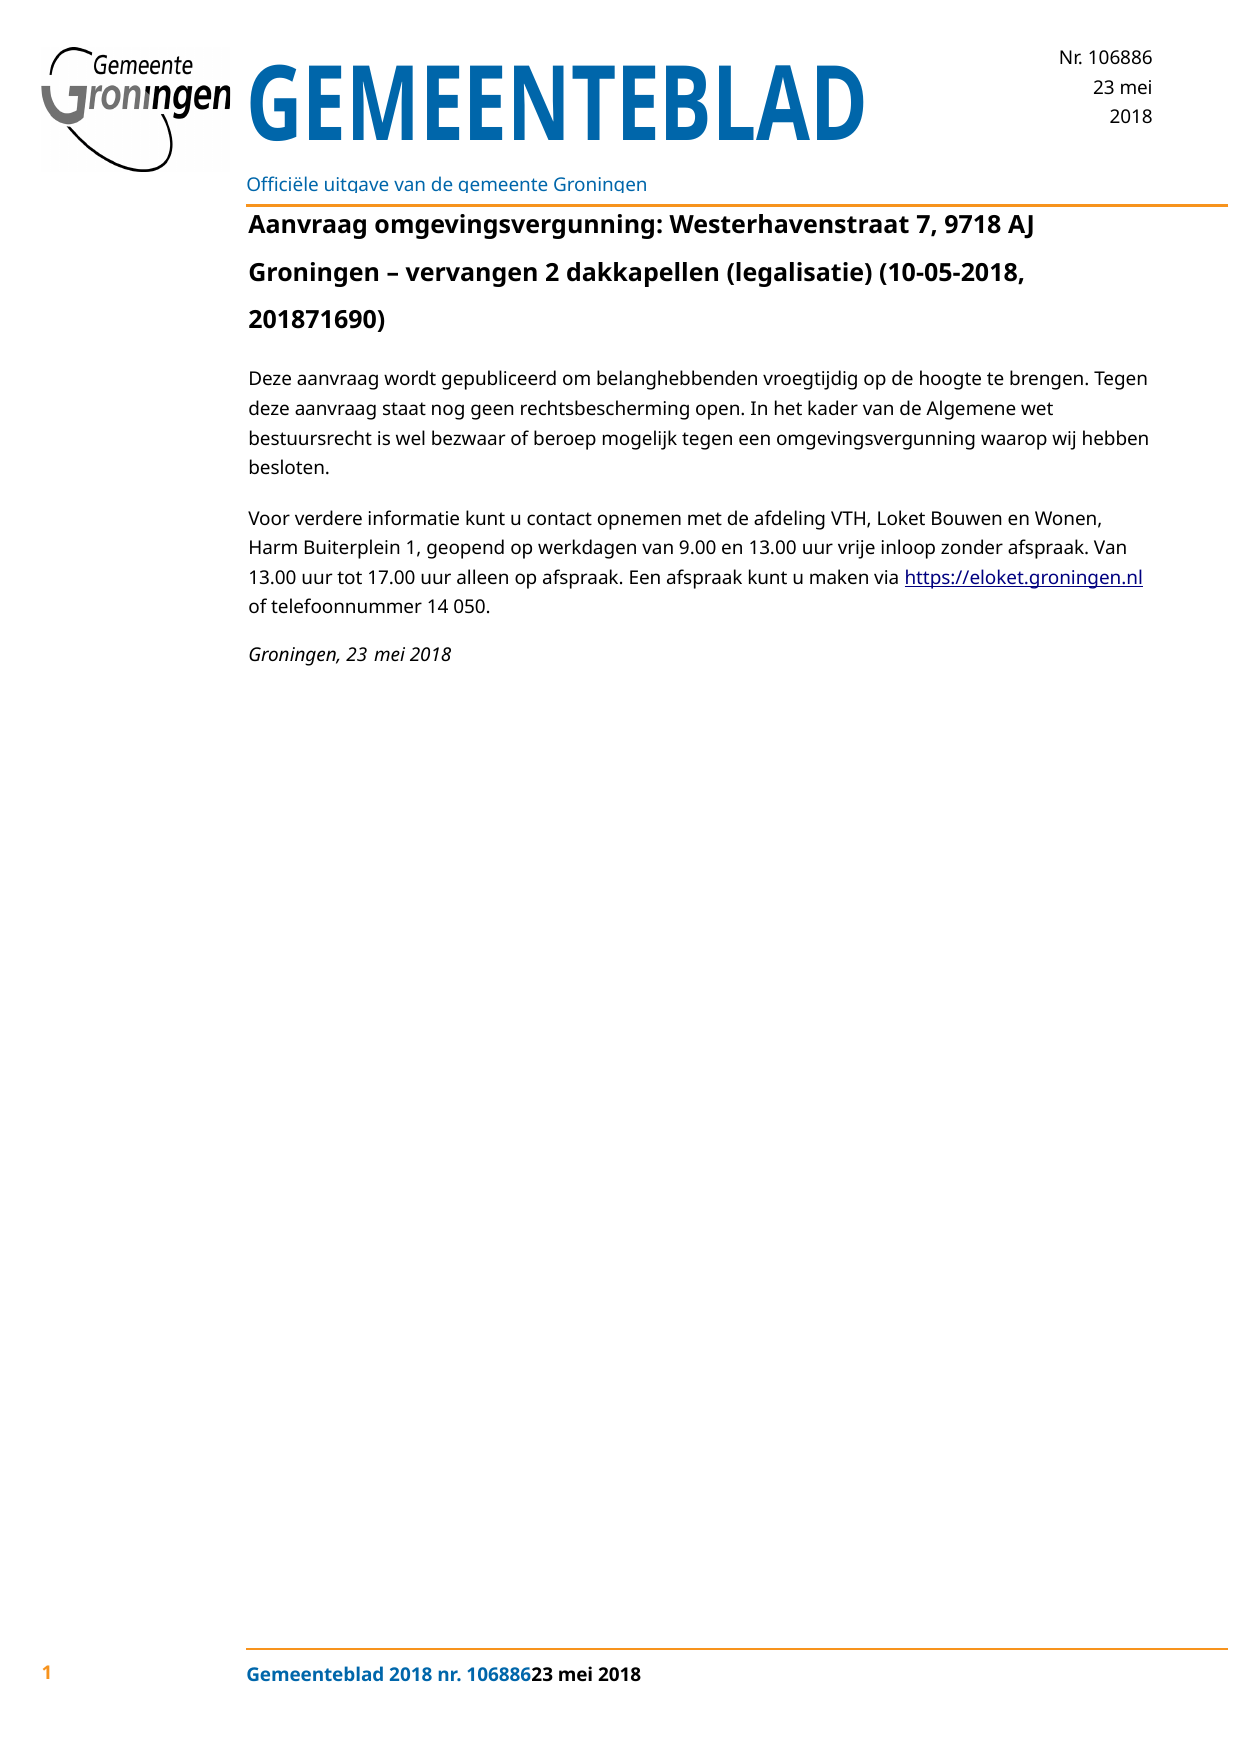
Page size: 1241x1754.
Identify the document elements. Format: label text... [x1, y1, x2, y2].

text Aanvraag omgevingsvergunning: Westerhavenstraat 7, 9718 AJ Groningen – vervangen 2 dakkapellen (legalisatie) (10-05-2018, 201871690) [248, 207, 1152, 336]
text Groningen, 23 mei 2018 [248, 641, 1152, 667]
picture [41, 47, 231, 172]
text Deze aanvraag wordt gepubliceerd om belanghebbenden vroegtijdig op de hoogte te brengen. Tegen deze aanvraag staat nog geen rechtsbescherming open. In het kader van de Algemene wet bestuursrecht is wel bezwaar of beroep mogelijk tegen een omgevingsvergunning waarop wij hebben besloten. [248, 366, 1152, 480]
text Voor verdere informatie kunt u contact opnemen met de afdeling VTH, Loket Bouwen en Wonen, Harm Buiterplein 1, geopend op werkdagen van 9.00 en 13.00 uur vrije inloop zonder afspraak. Van 13.00 uur tot 17.00 uur alleen op afspraak. Een afspraak kunt u maken via https://eloket.groningen.nl of telefoonnummer 14 050. [248, 505, 1152, 619]
